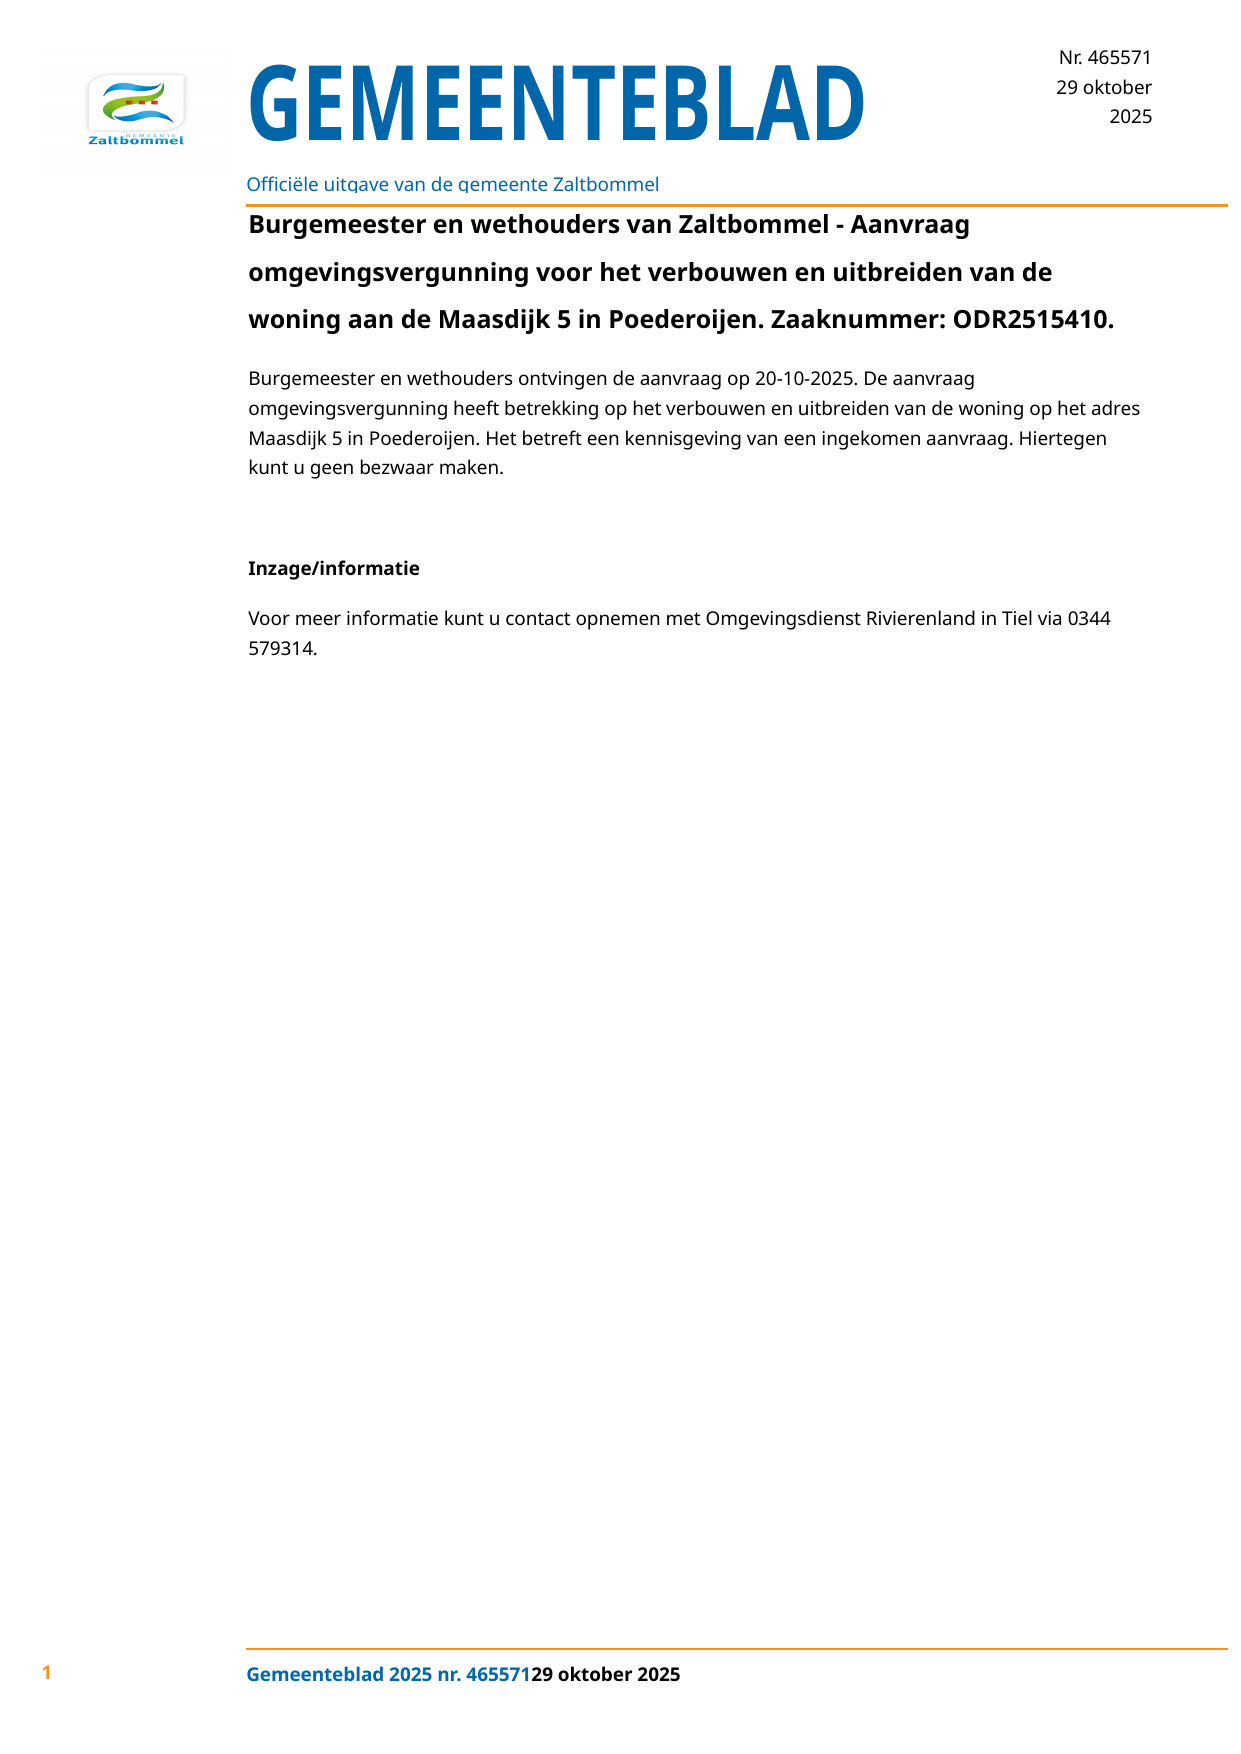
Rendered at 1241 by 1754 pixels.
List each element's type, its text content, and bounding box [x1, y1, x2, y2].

text Burgemeester en wethouders ontvingen de aanvraag op 20-10-2025. De aanvraag omgevingsvergunning heeft betrekking op het verbouwen en uitbreiden van de woning op het adres Maasdijk 5 in Poederoijen. Het betreft een kennisgeving van een ingekomen aanvraag. Hiertegen kunt u geen bezwaar maken. [248, 366, 1152, 480]
text Inzage/informatie [248, 555, 1152, 581]
text Voor meer informatie kunt u contact opnemen met Omgevingsdienst Rivierenland in Tiel via 0344 579314. [248, 606, 1152, 661]
picture [41, 47, 231, 172]
text Burgemeester en wethouders van Zaltbommel - Aanvraag omgevingsvergunning voor het verbouwen en uitbreiden van de woning aan de Maasdijk 5 in Poederoijen. Zaaknummer: ODR2515410. [248, 207, 1152, 336]
